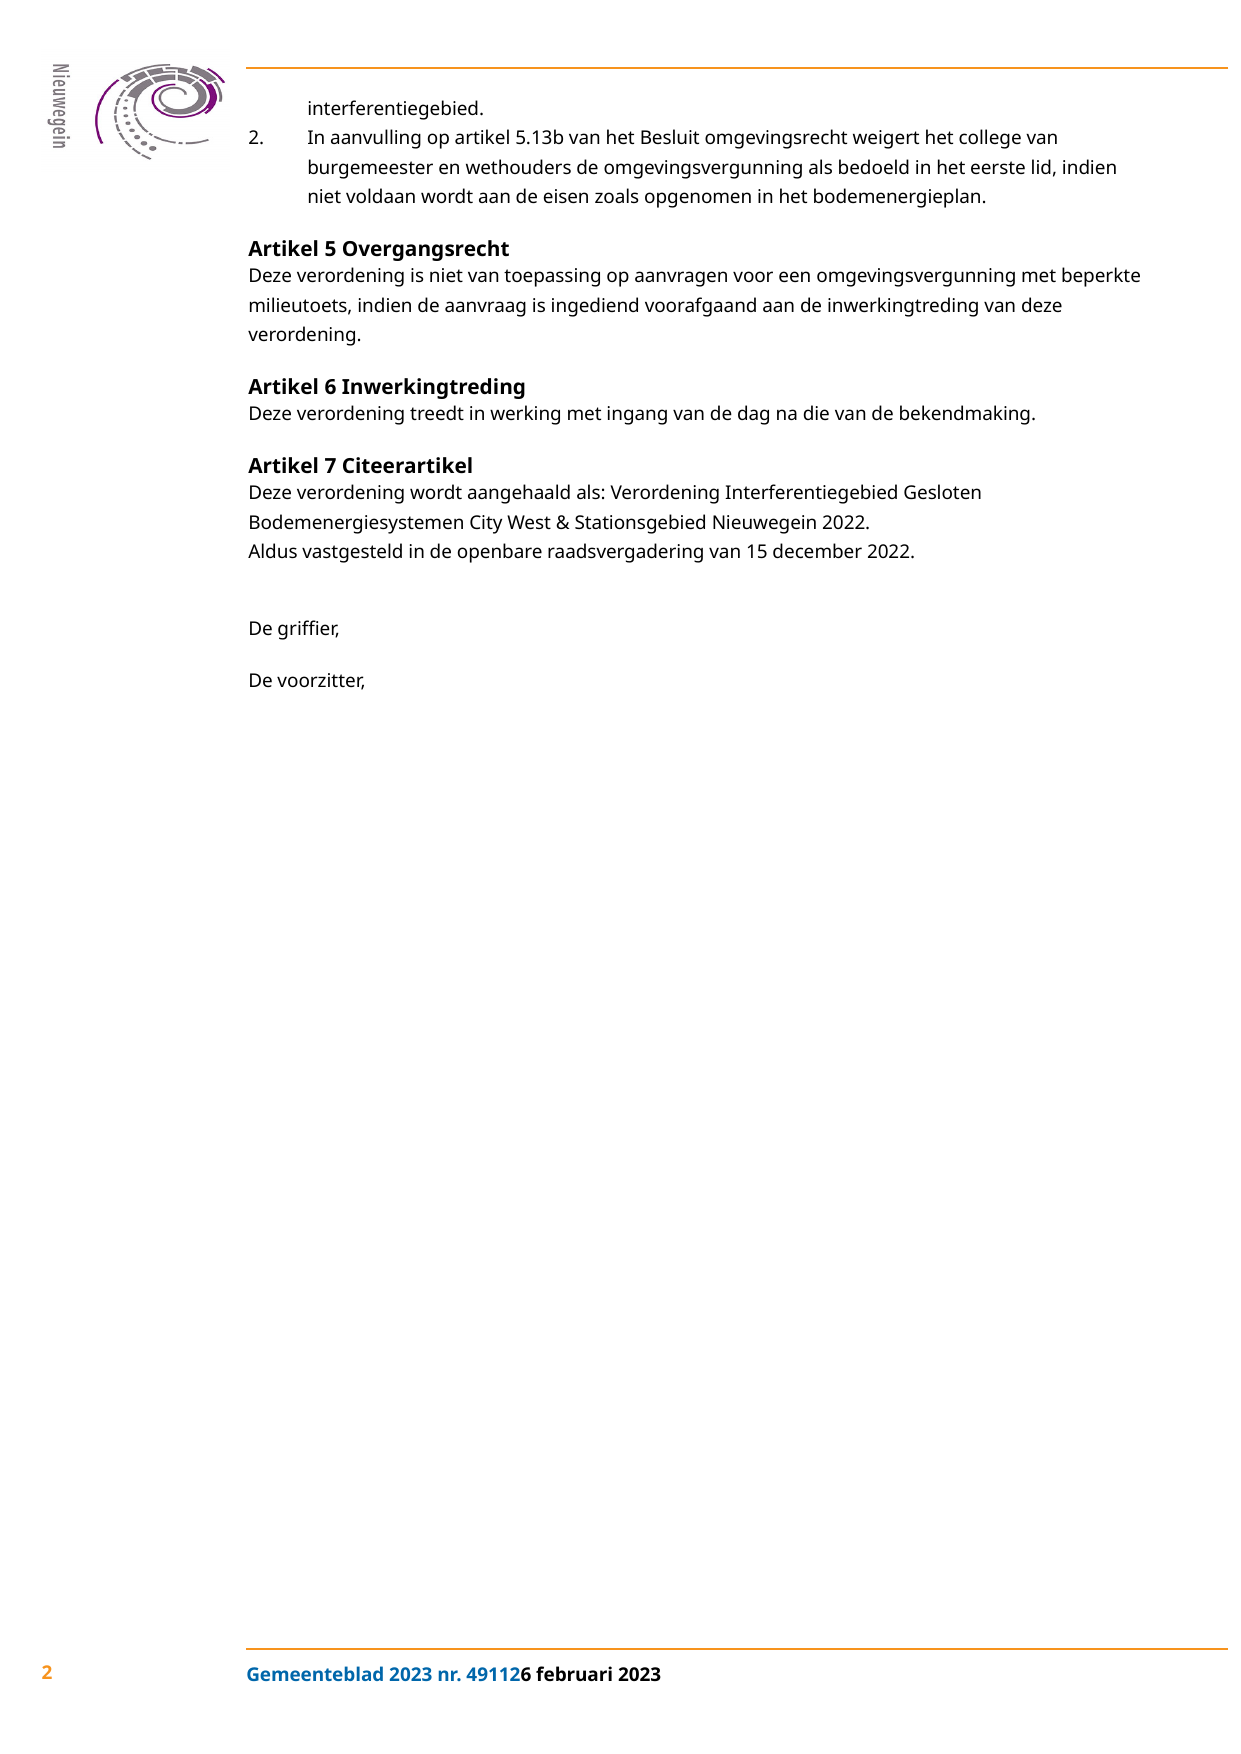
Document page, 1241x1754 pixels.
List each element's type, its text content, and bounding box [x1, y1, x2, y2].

text Deze verordening is niet van toepassing op aanvragen voor een omgevingsvergunning met beperkte milieutoets, indien de aanvraag is ingediend voorafgaand aan de inwerkingtreding van deze verordening. [248, 262, 1152, 347]
text Deze verordening wordt aangehaald als: Verordening Interferentiegebied Gesloten Bodemenergiesystemen City West & Stationsgebied Nieuwegein 2022. [248, 479, 1152, 534]
text Artikel 7 Citeerartikel [248, 451, 1152, 479]
list In aanvulling op artikel 5.13b van het Besluit omgevingsrecht weigert het college van burgemeester en wethouders de omgevingsvergunning als bedoeld in het eerste lid, indien niet voldaan wordt aan de eisen zoals opgenomen in het bodemenergieplan. [248, 124, 1152, 209]
picture [41, 47, 231, 172]
text Artikel 6 Inwerkingtreding [248, 372, 1152, 400]
text De voorzitter, [248, 667, 1152, 693]
text Aldus vastgesteld in de openbare raadsvergadering van 15 december 2022. [248, 538, 1152, 564]
text Artikel 5 Overgangsrecht [248, 234, 1152, 262]
list interferentiegebied. [248, 95, 1152, 121]
text Deze verordening treedt in werking met ingang van de dag na die van de bekendmaking. [248, 400, 1152, 426]
text De griffier, [248, 616, 1152, 641]
